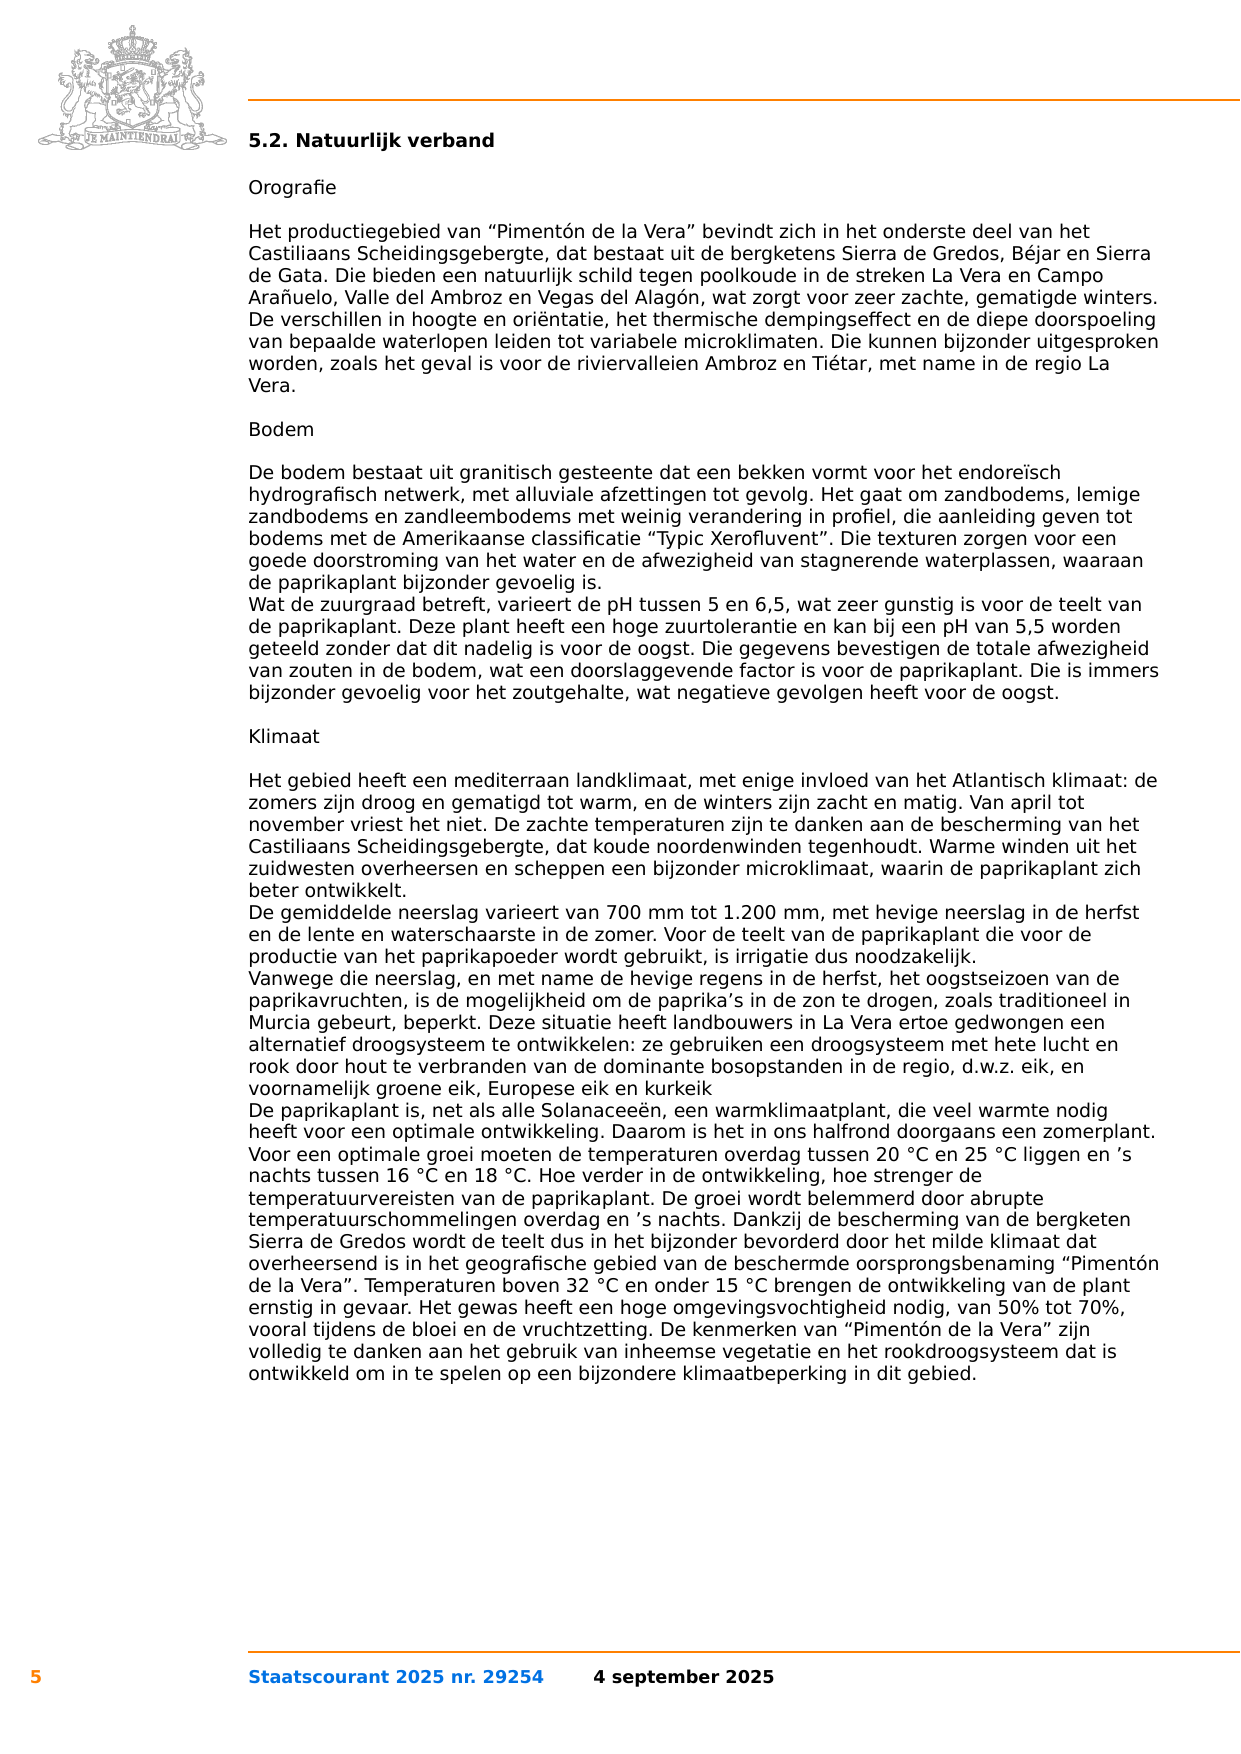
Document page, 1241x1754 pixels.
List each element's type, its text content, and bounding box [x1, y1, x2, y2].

text Wat de zuurgraad betreft, varieert de pH tussen 5 en 6,5, wat zeer gunstig is voor de teelt van de paprikaplant. Deze plant heeft een hoge zuurtolerantie en kan bij een pH van 5,5 worden geteeld zonder dat dit nadelig is voor de oogst. Die gegevens bevestigen de totale afwezigheid van zouten in de bodem, wat een doorslaggevende factor is voor de paprikaplant. Die is immers bijzonder gevoelig voor het zoutgehalte, wat negatieve gevolgen heeft voor de oogst. [248, 594, 1163, 704]
text Vanwege die neerslag, en met name de hevige regens in de herfst, het oogstseizoen van de paprikavruchten, is de mogelijkheid om de paprika’s in de zon te drogen, zoals traditioneel in Murcia gebeurt, beperkt. Deze situatie heeft landbouwers in La Vera ertoe gedwongen een alternatief droogsysteem te ontwikkelen: ze gebruiken een droogsysteem met hete lucht en rook door hout te verbranden van de dominante bosopstanden in de regio, d.w.z. eik, en voornamelijk groene eik, Europese eik en kurkeik [248, 968, 1163, 1099]
text Het gebied heeft een mediterraan landklimaat, met enige invloed van het Atlantisch klimaat: de zomers zijn droog en gematigd tot warm, en de winters zijn zacht en matig. Van april tot november vriest het niet. De zachte temperaturen zijn te danken aan de bescherming van het Castiliaans Scheidingsgebergte, dat koude noordenwinden tegenhoudt. Warme winden uit het zuidwesten overheersen en scheppen een bijzonder microklimaat, waarin de paprikaplant zich beter ontwikkelt. [248, 770, 1163, 902]
subtitle 5.2. Natuurlijk verband [248, 130, 1163, 152]
subtitle Bodem [248, 418, 1163, 440]
text De gemiddelde neerslag varieert van 700 mm tot 1.200 mm, met hevige neerslag in de herfst en de lente en waterschaarste in de zomer. Voor de teelt van de paprikaplant die voor de productie van het paprikapoeder wordt gebruikt, is irrigatie dus noodzakelijk. [248, 902, 1163, 968]
text Het productiegebied van “Pimentón de la Vera” bevindt zich in het onderste deel van het Castiliaans Scheidingsgebergte, dat bestaat uit de bergketens Sierra de Gredos, Béjar en Sierra de Gata. Die bieden een natuurlijk schild tegen poolkoude in de streken La Vera en Campo Arañuelo, Valle del Ambroz en Vegas del Alagón, wat zorgt voor zeer zachte, gematigde winters. [248, 221, 1163, 309]
subtitle Klimaat [248, 726, 1163, 748]
text De paprikaplant is, net als alle Solanaceeën, een warmklimaatplant, die veel warmte nodig heeft voor een optimale ontwikkeling. Daarom is het in ons halfrond doorgaans een zomerplant. [248, 1099, 1163, 1143]
picture [38, 25, 227, 150]
text De bodem bestaat uit granitisch gesteente dat een bekken vormt voor het endoreïsch hydrografisch netwerk, met alluviale afzettingen tot gevolg. Het gaat om zandbodems, lemige zandbodems en zandleembodems met weinig verandering in profiel, die aanleiding geven tot bodems met de Amerikaanse classificatie “Typic Xerofluvent”. Die texturen zorgen voor een goede doorstroming van het water en de afwezigheid van stagnerende waterplassen, waaraan de paprikaplant bijzonder gevoelig is. [248, 462, 1163, 594]
subtitle Orografie [248, 177, 1163, 199]
text De verschillen in hoogte en oriëntatie, het thermische dempingseffect en de diepe doorspoeling van bepaalde waterlopen leiden tot variabele microklimaten. Die kunnen bijzonder uitgesproken worden, zoals het geval is voor de riviervalleien Ambroz en Tiétar, met name in de regio La Vera. [248, 309, 1163, 397]
text Voor een optimale groei moeten de temperaturen overdag tussen 20 °C en 25 °C liggen en ’s nachts tussen 16 °C en 18 °C. Hoe verder in de ontwikkeling, hoe strenger de temperatuurvereisten van de paprikaplant. De groei wordt belemmerd door abrupte temperatuurschommelingen overdag en ’s nachts. Dankzij de bescherming van de bergketen Sierra de Gredos wordt de teelt dus in het bijzonder bevorderd door het milde klimaat dat overheersend is in het geografische gebied van de beschermde oorsprongsbenaming “Pimentón de la Vera”. Temperaturen boven 32 °C en onder 15 °C brengen de ontwikkeling van de plant ernstig in gevaar. Het gewas heeft een hoge omgevingsvochtigheid nodig, van 50% tot 70%, vooral tijdens de bloei en de vruchtzetting. De kenmerken van “Pimentón de la Vera” zijn volledig te danken aan het gebruik van inheemse vegetatie en het rookdroogsysteem dat is ontwikkeld om in te spelen op een bijzondere klimaatbeperking in dit gebied. [248, 1143, 1163, 1385]
